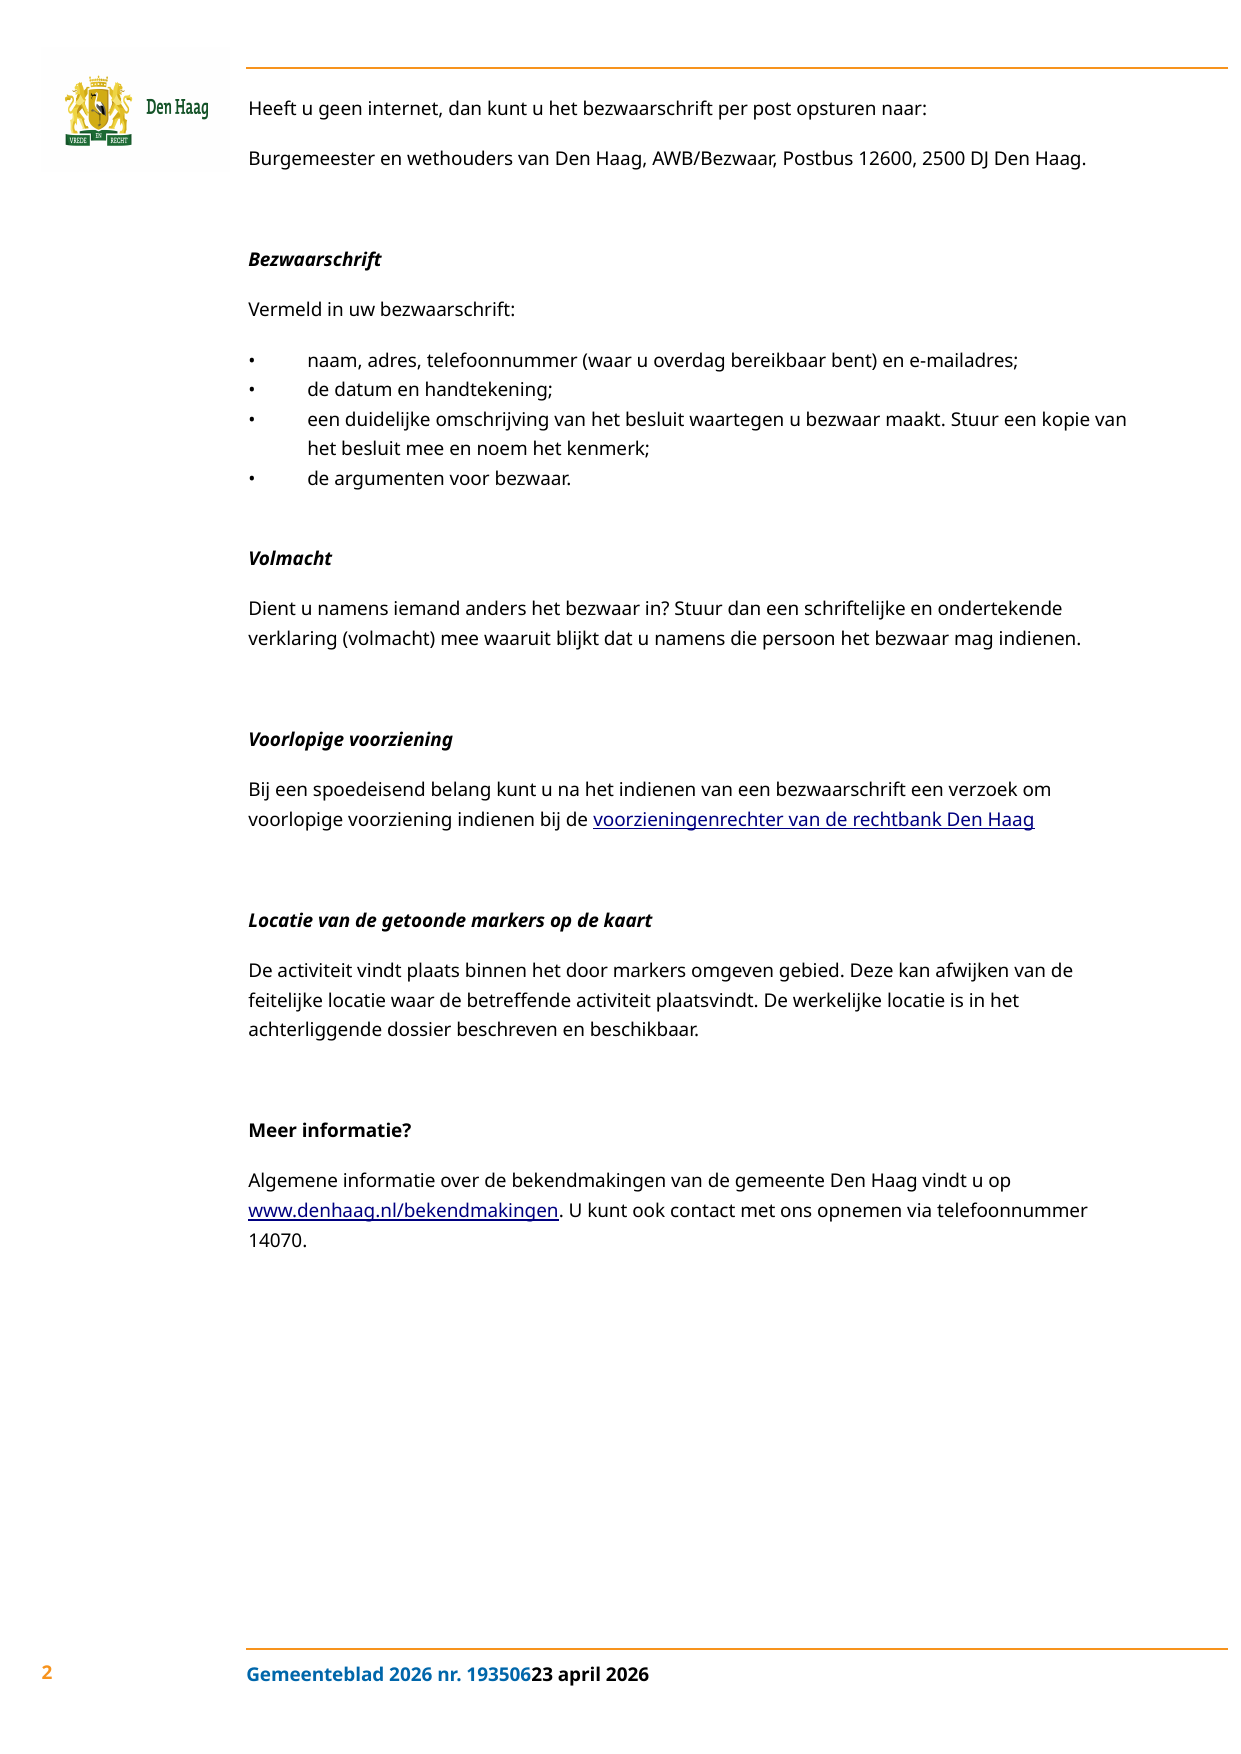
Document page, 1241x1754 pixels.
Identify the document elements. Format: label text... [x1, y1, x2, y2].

text Dient u namens iemand anders het bezwaar in? Stuur dan een schriftelijke en ondertekende verklaring (volmacht) mee waaruit blijkt dat u namens die persoon het bezwaar mag indienen. [248, 596, 1152, 651]
text Bezwaarschrift [248, 246, 1152, 272]
list naam, adres, telefoonnummer (waar u overdag bereikbaar bent) en e-mailadres; [248, 347, 1152, 373]
list de datum en handtekening; [248, 376, 1152, 402]
list een duidelijke omschrijving van het besluit waartegen u bezwaar maakt. Stuur een kopie van het besluit mee en noem het kenmerk; [248, 406, 1152, 461]
text Locatie van de getoonde markers op de kaart [248, 907, 1152, 933]
picture [41, 47, 231, 172]
text Volmacht [248, 545, 1152, 571]
list de argumenten voor bezwaar. [248, 465, 1152, 491]
text Bij een spoedeisend belang kunt u na het indienen van een bezwaarschrift een verzoek om voorlopige voorziening indienen bij de voorzieningenrechter van de rechtbank Den Haag [248, 776, 1152, 832]
text Heeft u geen internet, dan kunt u het bezwaarschrift per post opsturen naar: [248, 95, 1152, 121]
text Voorlopige voorziening [248, 726, 1152, 752]
text Vermeld in uw bezwaarschrift: [248, 296, 1152, 322]
text Burgemeester en wethouders van Den Haag, AWB/Bezwaar, Postbus 12600, 2500 DJ Den Haag. [248, 145, 1152, 171]
text Meer informatie? [248, 1117, 1152, 1143]
text Algemene informatie over de bekendmakingen van de gemeente Den Haag vindt u op www.denhaag.nl/bekendmakingen. U kunt ook contact met ons opnemen via telefoonnummer 14070. [248, 1168, 1152, 1253]
text De activiteit vindt plaats binnen het door markers omgeven gebied. Deze kan afwijken van de feitelijke locatie waar de betreffende activiteit plaatsvindt. De werkelijke locatie is in het achterliggende dossier beschreven en beschikbaar. [248, 957, 1152, 1042]
